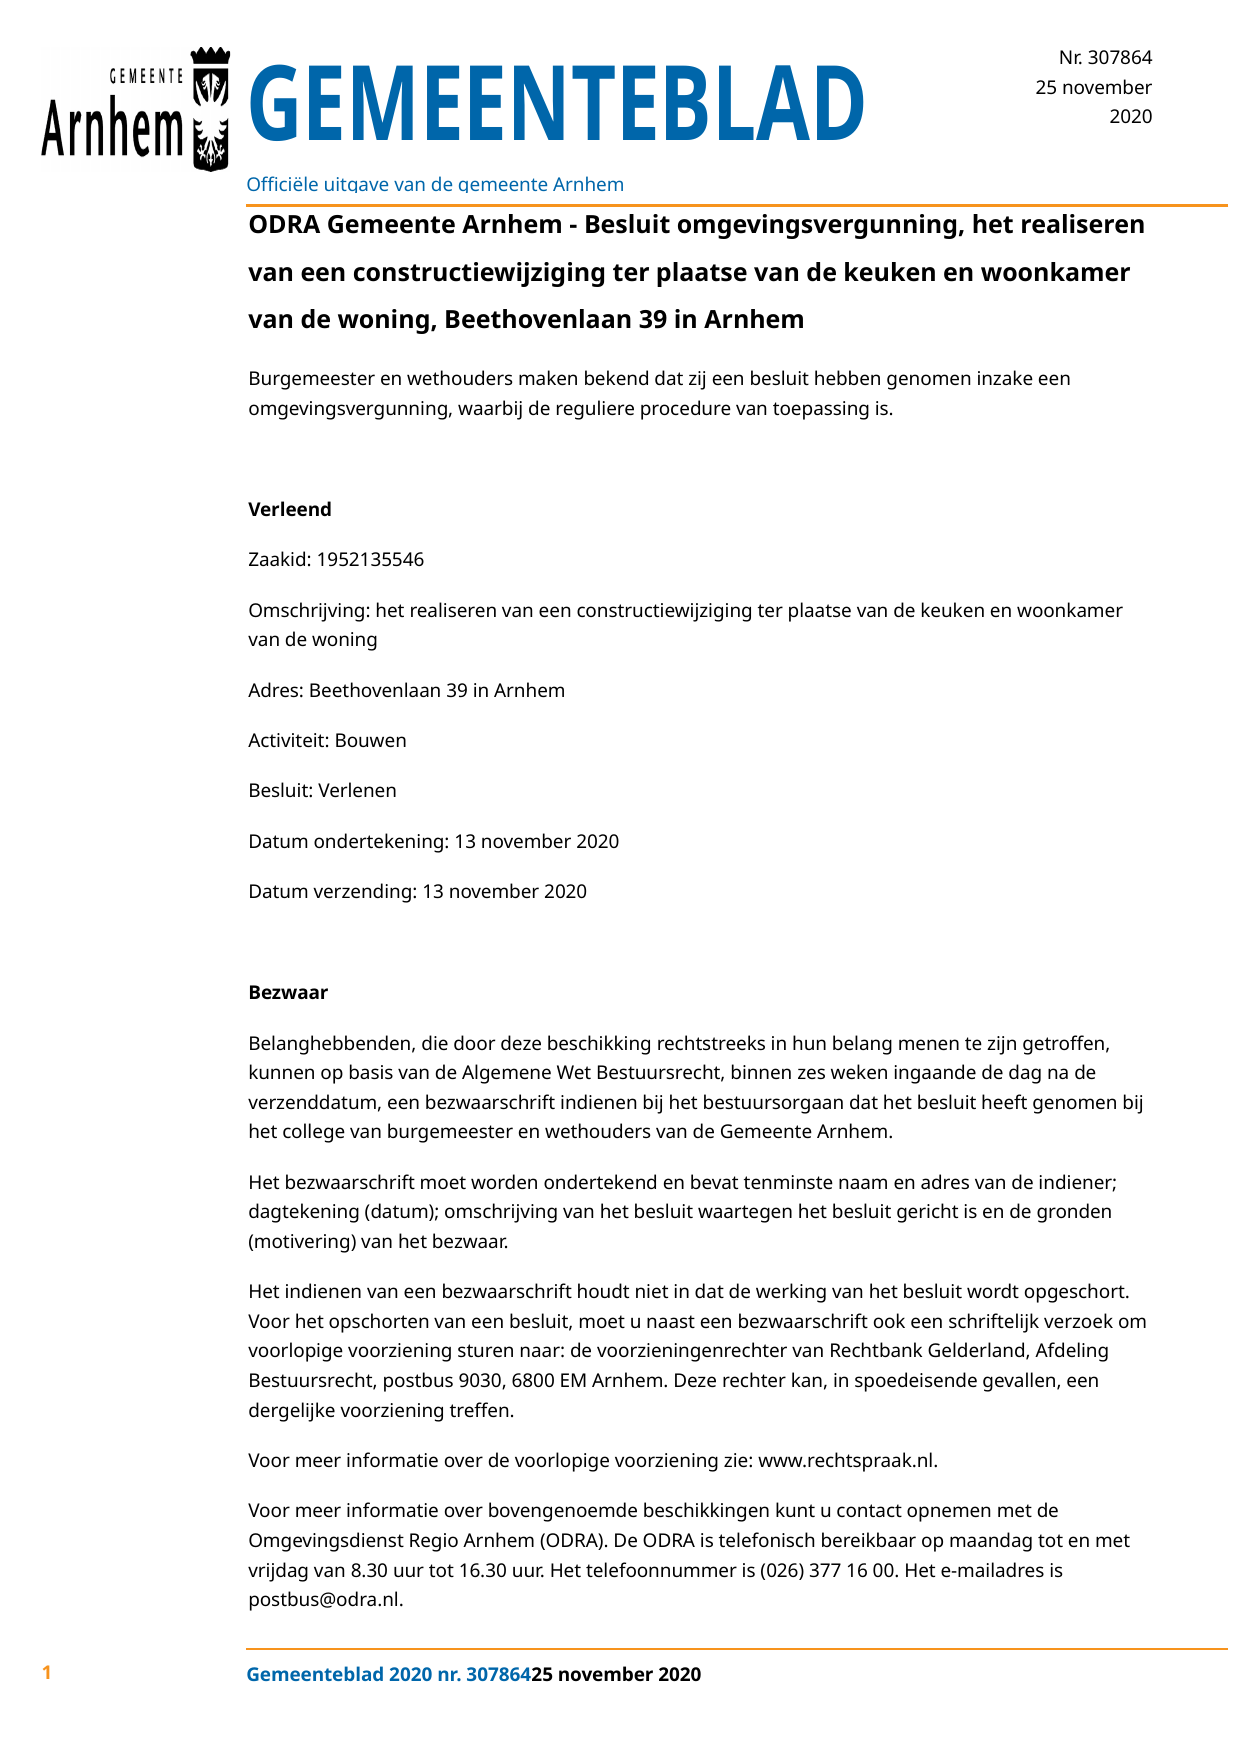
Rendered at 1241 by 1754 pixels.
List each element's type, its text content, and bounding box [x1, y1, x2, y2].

text Het indienen van een bezwaarschrift houdt niet in dat de werking van het besluit wordt opgeschort. Voor het opschorten van een besluit, moet u naast een bezwaarschrift ook een schriftelijk verzoek om voorlopige voorziening sturen naar: de voorzieningenrechter van Rechtbank Gelderland, Afdeling Bestuursrecht, postbus 9030, 6800 EM Arnhem. Deze rechter kan, in spoedeisende gevallen, een dergelijke voorziening treffen. [248, 1278, 1152, 1422]
text Bezwaar [248, 979, 1152, 1005]
picture [41, 47, 231, 172]
text Adres: Beethovenlaan 39 in Arnhem [248, 677, 1152, 702]
text ODRA Gemeente Arnhem - Besluit omgevingsvergunning, het realiseren van een constructiewijziging ter plaatse van de keuken en woonkamer van de woning, Beethovenlaan 39 in Arnhem [248, 207, 1152, 336]
text Datum verzending: 13 november 2020 [248, 878, 1152, 904]
text Het bezwaarschrift moet worden ondertekend en bevat tenminste naam en adres van de indiener; dagtekening (datum); omschrijving van het besluit waartegen het besluit gericht is en de gronden (motivering) van het bezwaar. [248, 1169, 1152, 1254]
text Datum ondertekening: 13 november 2020 [248, 828, 1152, 854]
text Zaakid: 1952135546 [248, 546, 1152, 572]
text Activiteit: Bouwen [248, 727, 1152, 753]
text Voor meer informatie over de voorlopige voorziening zie: www.rechtspraak.nl. [248, 1447, 1152, 1473]
text Besluit: Verlenen [248, 778, 1152, 803]
text Verleend [248, 496, 1152, 522]
text Burgemeester en wethouders maken bekend dat zij een besluit hebben genomen inzake een omgevingsvergunning, waarbij de reguliere procedure van toepassing is. [248, 366, 1152, 421]
text Belanghebbenden, die door deze beschikking rechtstreeks in hun belang menen te zijn getroffen, kunnen op basis van de Algemene Wet Bestuursrecht, binnen zes weken ingaande de dag na de verzenddatum, een bezwaarschrift indienen bij het bestuursorgaan dat het besluit heeft genomen bij het college van burgemeester en wethouders van de Gemeente Arnhem. [248, 1030, 1152, 1144]
text Voor meer informatie over bovengenoemde beschikkingen kunt u contact opnemen met de Omgevingsdienst Regio Arnhem (ODRA). De ODRA is telefonisch bereikbaar op maandag tot en met vrijdag van 8.30 uur tot 16.30 uur. Het telefoonnummer is (026) 377 16 00. Het e-mailadres is postbus@odra.nl. [248, 1498, 1152, 1612]
text Omschrijving: het realiseren van een constructiewijziging ter plaatse van de keuken en woonkamer van de woning [248, 597, 1152, 652]
